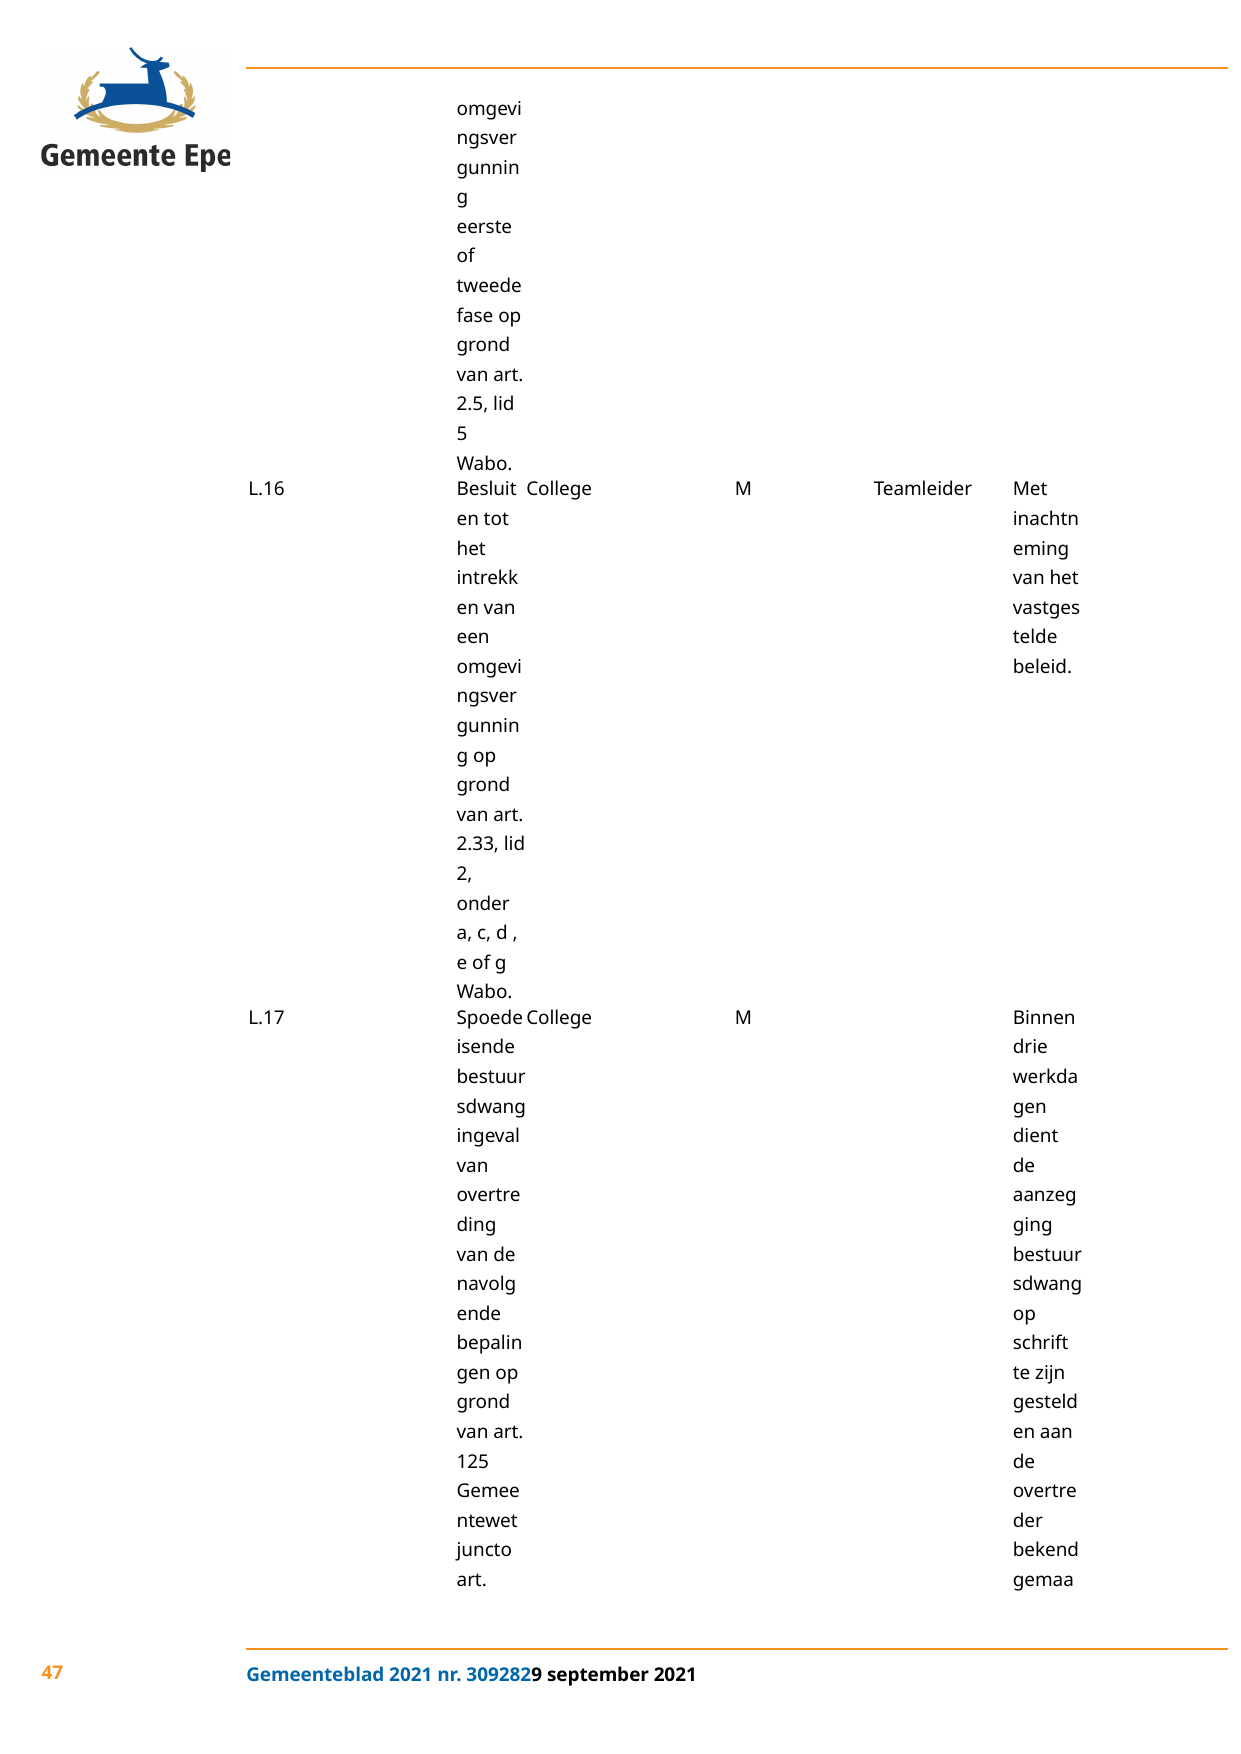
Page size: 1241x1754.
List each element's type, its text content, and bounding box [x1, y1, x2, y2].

table_cell Met inachtneming van het vastgestelde beleid. [1013, 476, 1082, 1004]
table_cell Spoedeisende bestuursdwang ingeval van overtreding van de navolgende bepalingen op grond van art. 125 Gemeentewet juncto art. [456, 1004, 526, 1592]
table_cell [248, 95, 456, 476]
table_cell [1082, 476, 1152, 1004]
table_cell M [735, 476, 873, 1004]
table_cell [735, 95, 873, 476]
table_cell Teamleider [874, 476, 1013, 1004]
table_cell L.16 [248, 476, 456, 1004]
table_cell College [526, 1004, 734, 1592]
table_cell L.17 [248, 1004, 456, 1592]
table_cell [874, 95, 1013, 476]
table_cell [1082, 1004, 1152, 1592]
table_cell M [735, 1004, 873, 1592]
table_cell [874, 1004, 1013, 1592]
table_cell Besluiten tot het intrekken van een omgevingsvergunning op grond van art. 2.33, lid 2, onder a, c, d , e of g Wabo. [456, 476, 526, 1004]
table_cell College [526, 476, 734, 1004]
table_cell [526, 95, 734, 476]
picture [41, 47, 231, 172]
table_cell Binnen drie werkdagen dient de aanzegging bestuursdwang op schrift te zijn gesteld en aan de overtreder bekendgemaa [1013, 1004, 1082, 1592]
table_cell [1013, 95, 1082, 476]
table_cell [1082, 95, 1152, 476]
table_cell omgevingsvergunning eerste of tweede fase op grond van art. 2.5, lid 5 Wabo. [456, 95, 526, 476]
